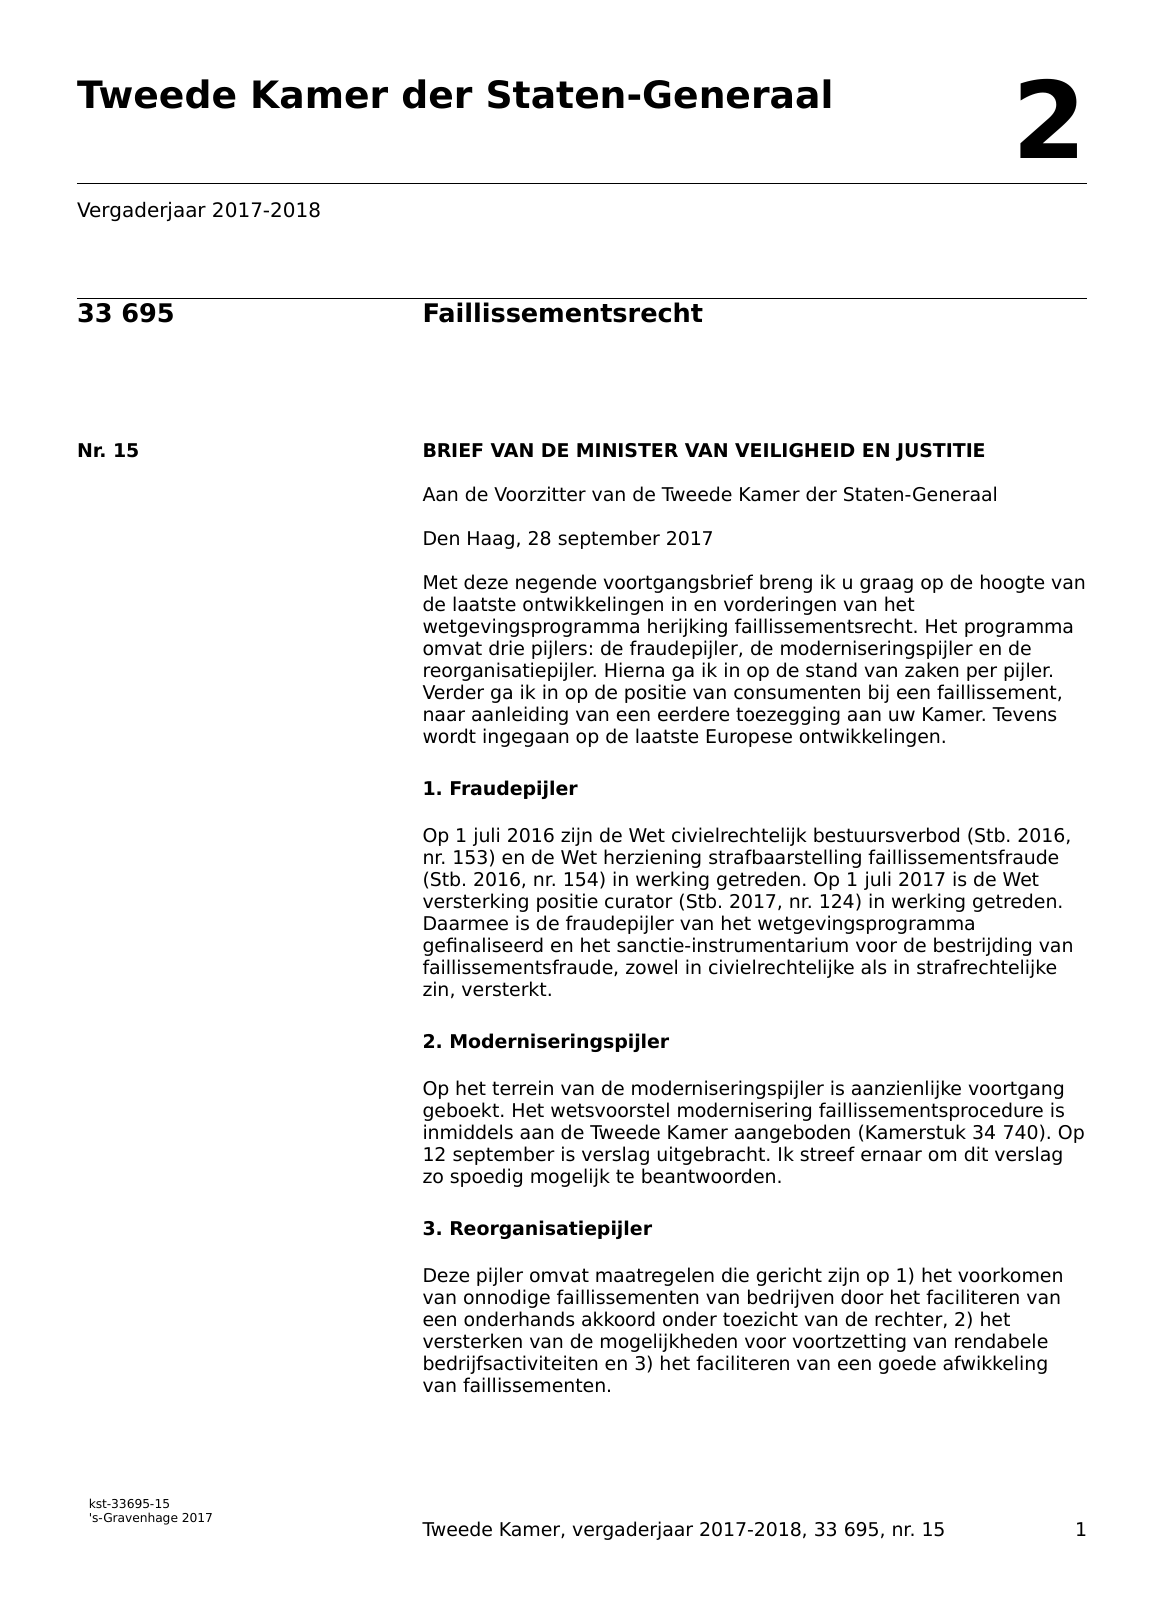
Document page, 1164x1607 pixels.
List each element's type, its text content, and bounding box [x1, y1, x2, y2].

table_header 2 [886, 59, 1087, 183]
subtitle 33 695 Faillissementsrecht [77, 299, 1087, 329]
text Met deze negende voortgangsbrief breng ik u graag op de hoogte van de laatste ontwikkelingen in en vorderingen van het wetgevingsprogramma herijking faillissementsrecht. Het programma omvat drie pijlers: de fraudepijler, de moderniseringspijler en de reorganisatiepijler. Hierna ga ik in op de stand van zaken per pijler. Verder ga ik in op de positie van consumenten bij een faillissement, naar aanleiding van een eerdere toezegging aan uw Kamer. Tevens wordt ingegaan op de laatste Europese ontwikkelingen. [422, 572, 1087, 748]
text Deze pijler omvat maatregelen die gericht zijn op 1) het voorkomen van onnodige faillissementen van bedrijven door het faciliteren van een onderhands akkoord onder toezicht van de rechter, 2) het versterken van de mogelijkheden voor voortzetting van rendabele bedrijfsactiviteiten en 3) het faciliteren van een goede afwikkeling van faillissementen. [422, 1265, 1087, 1397]
text Aan de Voorzitter van de Tweede Kamer der Staten-Generaal [422, 484, 1087, 506]
text Op 1 juli 2016 zijn de Wet civielrechtelijk bestuursverbod (Stb. 2016, nr. 153) en de Wet herziening strafbaarstelling faillissementsfraude (Stb. 2016, nr. 154) in werking getreden. Op 1 juli 2017 is de Wet versterking positie curator (Stb. 2017, nr. 124) in werking getreden. Daarmee is de fraudepijler van het wetgevingsprogramma gefinaliseerd en het sanctie-instrumentarium voor de bestrijding van faillissementsfraude, zowel in civielrechtelijke als in strafrechtelijke zin, versterkt. [422, 825, 1087, 1001]
subtitle Nr. 15 BRIEF VAN DE MINISTER VAN VEILIGHEID EN JUSTITIE [77, 440, 1087, 462]
text Op het terrein van de moderniseringspijler is aanzienlijke voortgang geboekt. Het wetsvoorstel modernisering faillissementsprocedure is inmiddels aan de Tweede Kamer aangeboden (Kamerstuk 34 740). Op 12 september is verslag uitgebracht. Ik streef ernaar om dit verslag zo spoedig mogelijk te beantwoorden. [422, 1078, 1087, 1188]
text 's-Gravenhage 2017 [88, 1511, 323, 1525]
subtitle 3. Reorganisatiepijler [422, 1218, 1087, 1240]
text Den Haag, 28 september 2017 [422, 528, 1087, 550]
table_header Tweede Kamer der Staten-Generaal [77, 59, 886, 183]
subtitle 2. Moderniseringspijler [422, 1031, 1087, 1053]
text kst-33695-15 [88, 1497, 323, 1511]
subtitle 1. Fraudepijler [422, 778, 1087, 800]
table_cell Vergaderjaar 2017-2018 [77, 184, 1087, 298]
